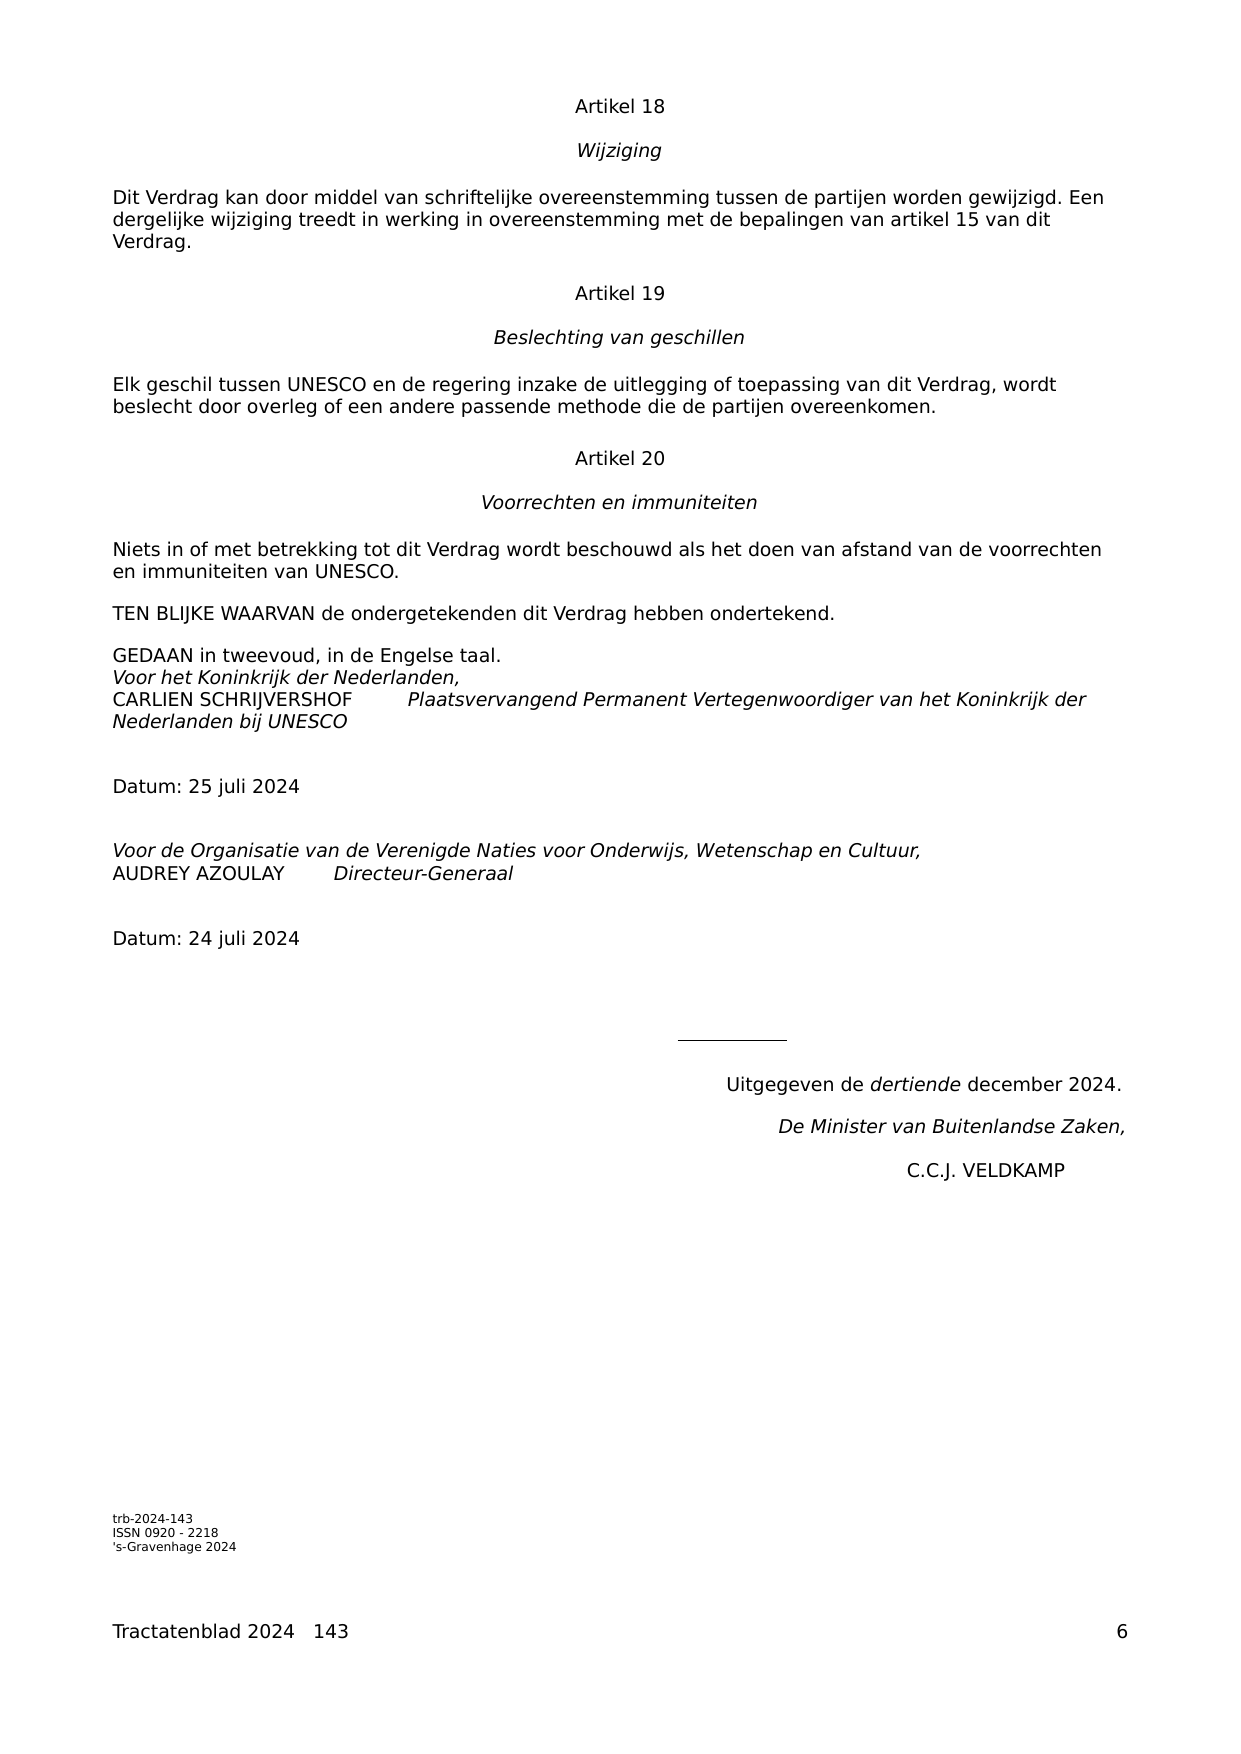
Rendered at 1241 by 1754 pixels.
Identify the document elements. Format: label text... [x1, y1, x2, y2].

subtitle Artikel 19 Beslechting van geschillen [112, 283, 1128, 349]
text Dit Verdrag kan door middel van schriftelijke overeenstemming tussen de partijen worden gewijzigd. Een dergelijke wijziging treedt in werking in overeenstemming met de bepalingen van artikel 15 van dit Verdrag. [112, 187, 1128, 253]
text Niets in of met betrekking tot dit Verdrag wordt beschouwd als het doen van afstand van de voorrechten en immuniteiten van UNESCO. [112, 539, 1128, 583]
text TEN BLIJKE WAARVAN de ondergetekenden dit Verdrag hebben ondertekend. [112, 603, 1128, 624]
text Voor de Organisatie van de Verenigde Naties voor Onderwijs, Wetenschap en Cultuur, AUDREY AZOULAY Directeur-Generaal Datum: 24 juli 2024 [112, 840, 1128, 972]
text Voor het Koninkrijk der Nederlanden, CARLIEN SCHRIJVERSHOF Plaatsvervangend Permanent Vertegenwoordiger van het Koninkrijk der Nederlanden bij UNESCO Datum: 25 juli 2024 [112, 667, 1128, 820]
text Uitgegeven de dertiende december 2024. [112, 1074, 1128, 1096]
text GEDAAN in tweevoud, in de Engelse taal. [112, 644, 1128, 667]
text Elk geschil tussen UNESCO en de regering inzake de uitlegging of toepassing van dit Verdrag, wordt beslecht door overleg of een andere passende methode die de partijen overeenkomen. [112, 374, 1128, 418]
text ISSN 0920 - 2218 [112, 1526, 346, 1540]
subtitle Artikel 20 Voorrechten en immuniteiten [112, 448, 1128, 514]
subtitle Artikel 18 Wijziging [112, 96, 1128, 162]
text De Minister van Buitenlandse Zaken, C.C.J. VELDKAMP [112, 1116, 1128, 1182]
text 's-Gravenhage 2024 [112, 1540, 346, 1554]
text trb-2024-143 [112, 1512, 346, 1526]
